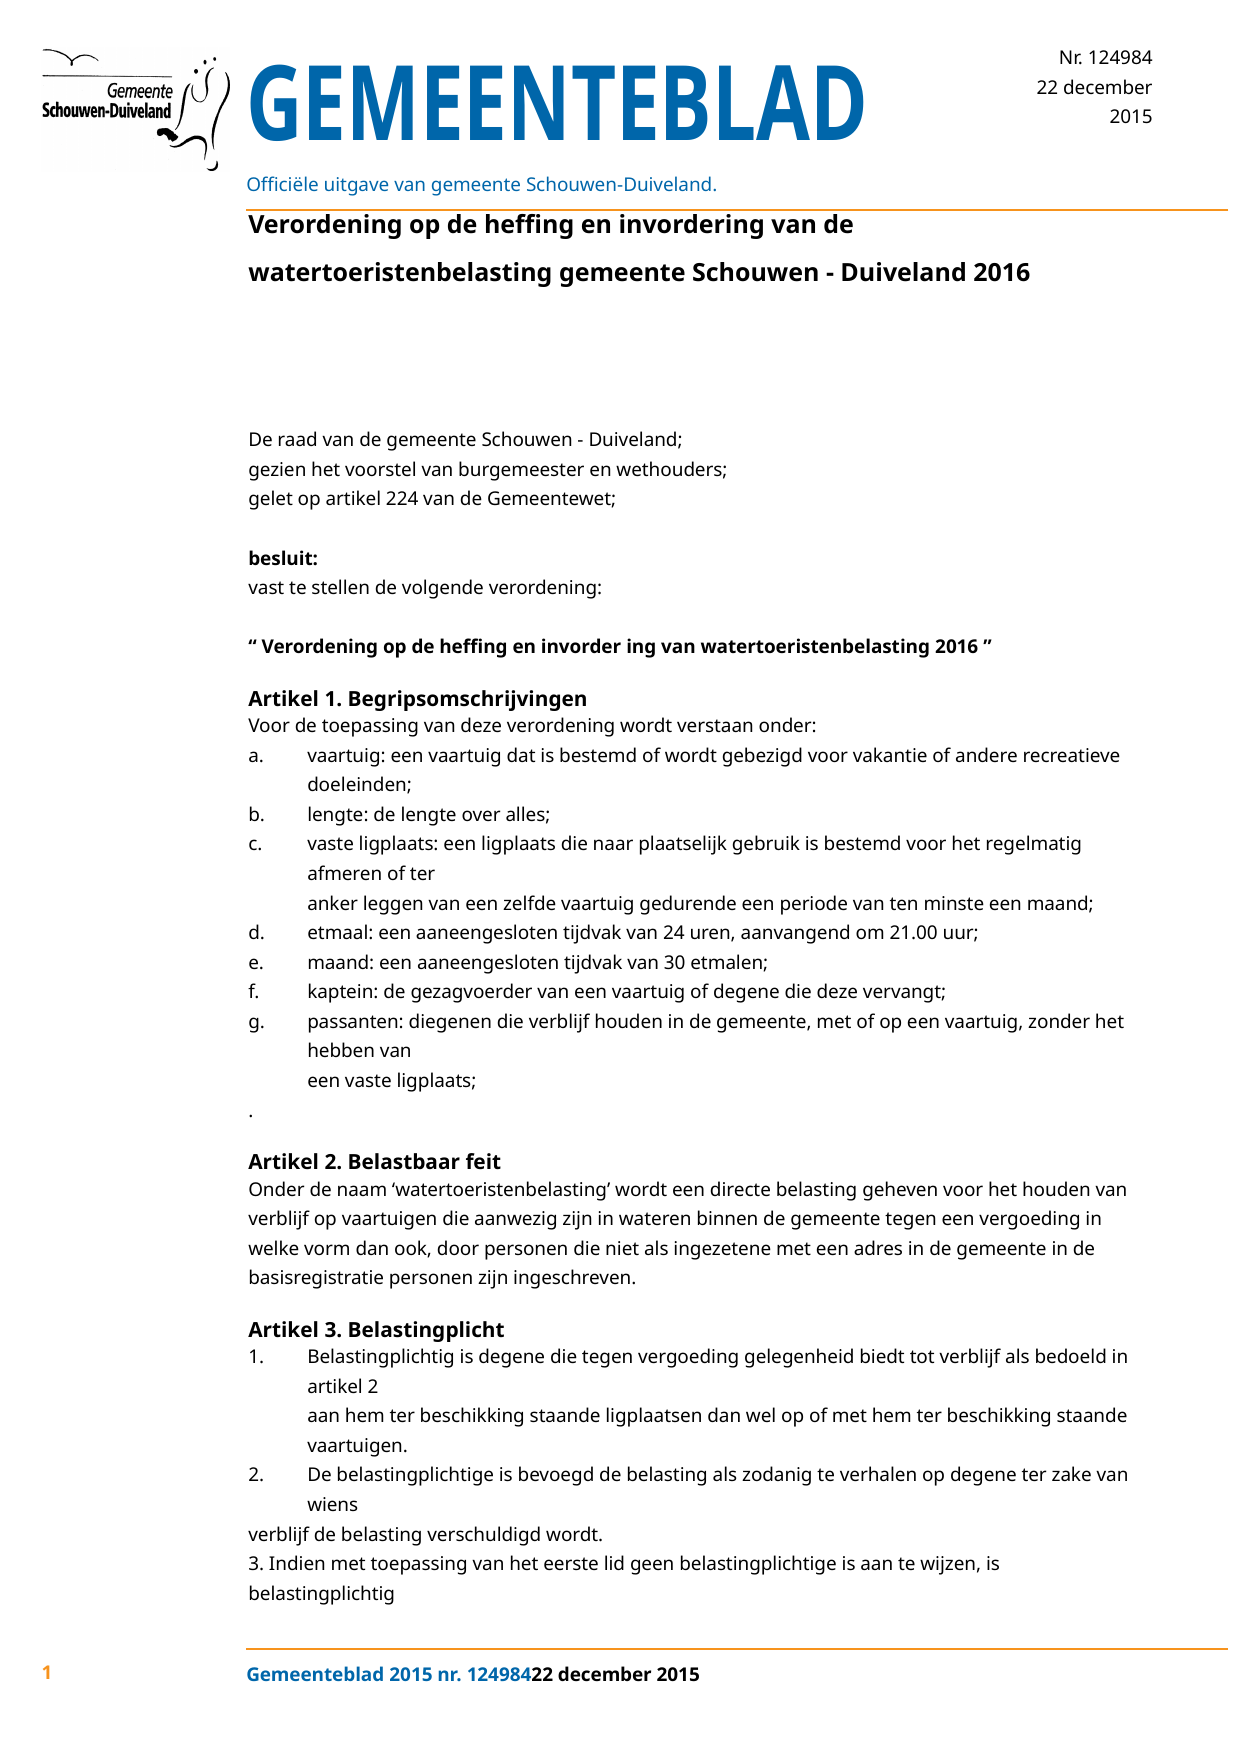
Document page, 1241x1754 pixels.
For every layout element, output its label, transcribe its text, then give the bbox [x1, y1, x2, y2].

text 3. Indien met toepassing van het eerste lid geen belastingplichtige is aan te wijzen, is belastingplichtig [248, 1550, 1152, 1606]
list anker leggen van een zelfde vaartuig gedurende een periode van ten minste een maand; [248, 890, 1152, 916]
text besluit: [248, 545, 1152, 570]
text “ Verordening op de heffing en invorder ing van watertoeristenbelasting 2016 ” [248, 633, 1152, 659]
text De raad van de gemeente Schouwen - Duiveland; [248, 426, 1152, 452]
list De belastingplichtige is bevoegd de belasting als zodanig te verhalen op degene ter zake van wiens [248, 1462, 1152, 1517]
text Verordening op de heffing en invordering van de watertoeristenbelasting gemeente Schouwen - Duiveland 2016 [248, 211, 1152, 288]
list een vaste ligplaats; [248, 1067, 1152, 1093]
text Artikel 3. Belastingplicht [248, 1315, 1152, 1343]
text vast te stellen de volgende verordening: [248, 574, 1152, 600]
text Artikel 1. Begripsomschrijvingen [248, 684, 1152, 712]
list lengte: de lengte over alles; [248, 801, 1152, 827]
text . [248, 1097, 1152, 1123]
text Artikel 2. Belastbaar feit [248, 1147, 1152, 1176]
list Belastingplichtig is degene die tegen vergoeding gelegenheid biedt tot verblijf als bedoeld in artikel 2 [248, 1343, 1152, 1399]
list vaste ligplaats: een ligplaats die naar plaatselijk gebruik is bestemd voor het regelmatig afmeren of ter [248, 831, 1152, 886]
list passanten: diegenen die verblijf houden in de gemeente, met of op een vaartuig, zonder het hebben van [248, 1008, 1152, 1063]
text gezien het voorstel van burgemeester en wethouders; [248, 456, 1152, 482]
list aan hem ter beschikking staande ligplaatsen dan wel op of met hem ter beschikking staande vaartuigen. [248, 1402, 1152, 1458]
text Onder de naam ‘watertoeristenbelasting’ wordt een directe belasting geheven voor het houden van verblijf op vaartuigen die aanwezig zijn in wateren binnen de gemeente tegen een vergoeding in welke vorm dan ook, door personen die niet als ingezetene met een adres in de gemeente in de basisregistratie personen zijn ingeschreven. [248, 1176, 1152, 1290]
list etmaal: een aaneengesloten tijdvak van 24 uren, aanvangend om 21.00 uur; [248, 919, 1152, 945]
picture [41, 47, 231, 172]
list vaartuig: een vaartuig dat is bestemd of wordt gebezigd voor vakantie of andere recreatieve doeleinden; [248, 742, 1152, 797]
text verblijf de belasting verschuldigd wordt. [248, 1521, 1152, 1547]
text gelet op artikel 224 van de Gemeentewet; [248, 486, 1152, 511]
text Voor de toepassing van deze verordening wordt verstaan onder: [248, 712, 1152, 738]
list kaptein: de gezagvoerder van een vaartuig of degene die deze vervangt; [248, 978, 1152, 1004]
list maand: een aaneengesloten tijdvak van 30 etmalen; [248, 949, 1152, 975]
